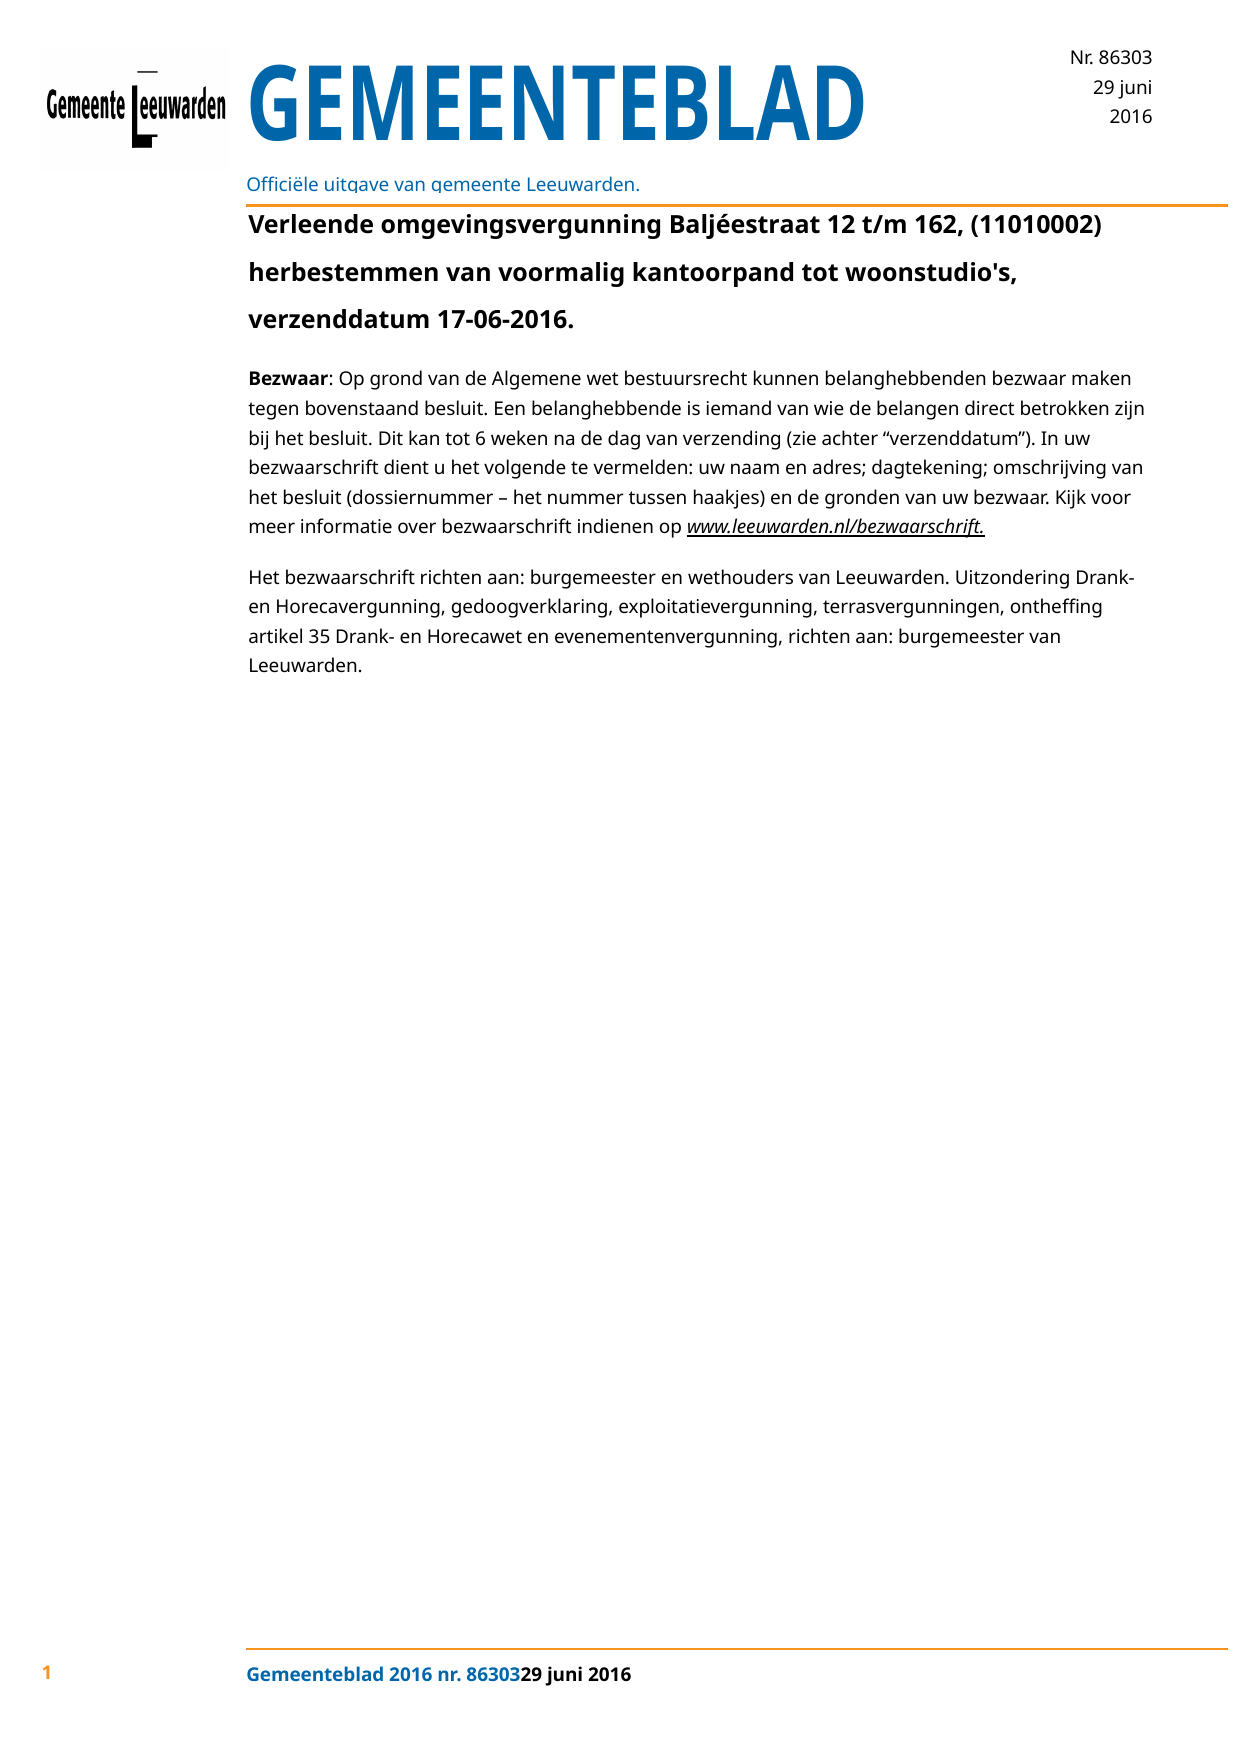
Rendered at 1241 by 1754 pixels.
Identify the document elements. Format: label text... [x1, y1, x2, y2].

text Verleende omgevingsvergunning Baljéestraat 12 t/m 162, (11010002) herbestemmen van voormalig kantoorpand tot woonstudio's, verzenddatum 17-06-2016. [248, 207, 1152, 336]
text Het bezwaarschrift richten aan: burgemeester en wethouders van Leeuwarden. Uitzondering Drank- en Horecavergunning, gedoogverklaring, exploitatievergunning, terrasvergunningen, ontheffing artikel 35 Drank- en Horecawet en evenementenvergunning, richten aan: burgemeester van Leeuwarden. [248, 564, 1152, 678]
text Bezwaar: Op grond van de Algemene wet bestuursrecht kunnen belanghebbenden bezwaar maken tegen bovenstaand besluit. Een belanghebbende is iemand van wie de belangen direct betrokken zijn bij het besluit. Dit kan tot 6 weken na de dag van verzending (zie achter “verzenddatum”). In uw bezwaarschrift dient u het volgende te vermelden: uw naam en adres; dagtekening; omschrijving van het besluit (dossiernummer – het nummer tussen haakjes) en de gronden van uw bezwaar. Kijk voor meer informatie over bezwaarschrift indienen op www.leeuwarden.nl/bezwaarschrift. [248, 366, 1152, 539]
picture [41, 47, 231, 172]
